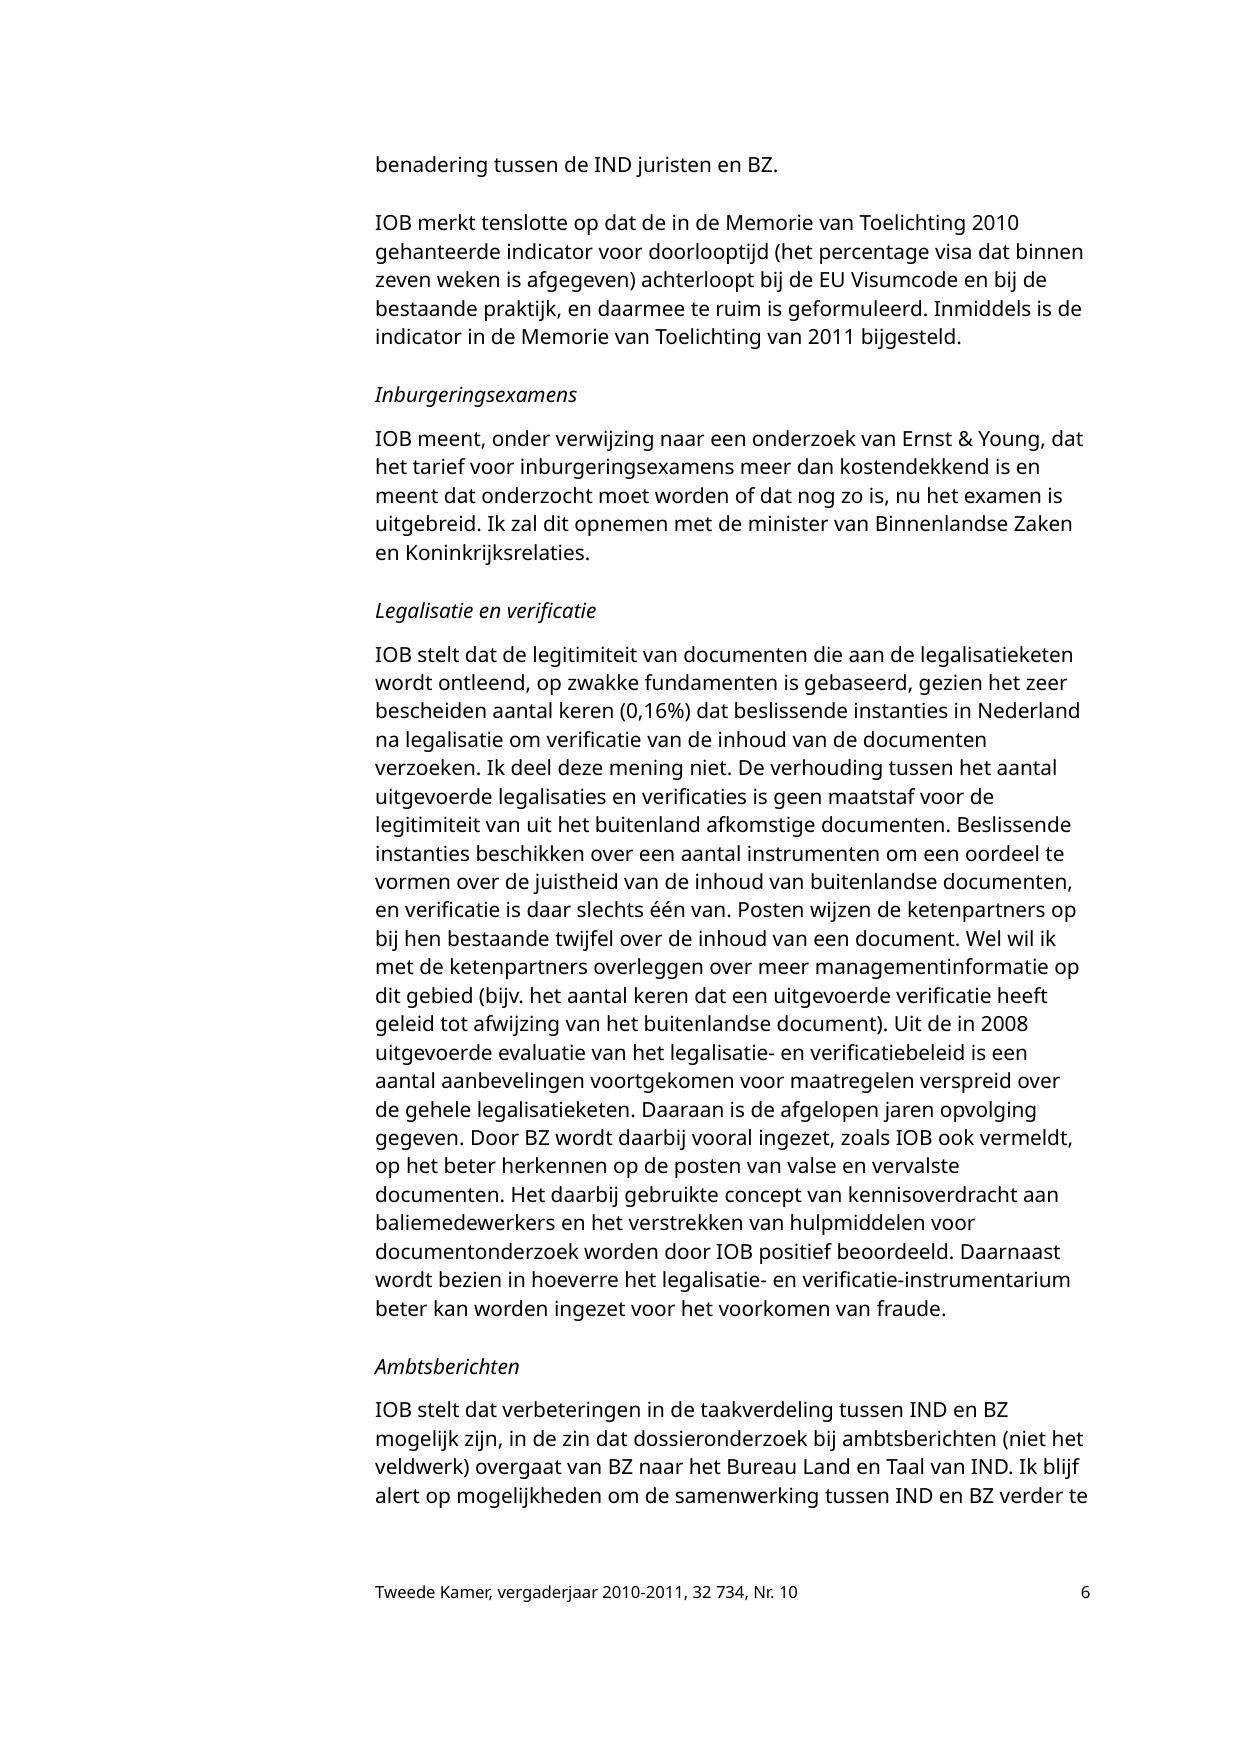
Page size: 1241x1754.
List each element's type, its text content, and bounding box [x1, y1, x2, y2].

text IOB merkt tenslotte op dat de in de Memorie van Toelichting 2010 gehanteerde indicator voor doorlooptijd (het percentage visa dat binnen zeven weken is afgegeven) achterloopt bij de EU Visumcode en bij de bestaande praktijk, en daarmee te ruim is geformuleerd. Inmiddels is de indicator in de Memorie van Toelichting van 2011 bijgesteld. [375, 208, 1090, 351]
text IOB stelt dat verbeteringen in de taakverdeling tussen IND en BZ mogelijk zijn, in de zin dat dossieronderzoek bij ambtsberichten (niet het veldwerk) overgaat van BZ naar het Bureau Land en Taal van IND. Ik blijf alert op mogelijkheden om de samenwerking tussen IND en BZ verder te [375, 1396, 1090, 1509]
text IOB stelt dat de legitimiteit van documenten die aan de legalisatieketen wordt ontleend, op zwakke fundamenten is gebaseerd, gezien het zeer bescheiden aantal keren (0,16%) dat beslissende instanties in Nederland na legalisatie om verificatie van de inhoud van de documenten verzoeken. Ik deel deze mening niet. De verhouding tussen het aantal uitgevoerde legalisaties en verificaties is geen maatstaf voor de legitimiteit van uit het buitenland afkomstige documenten. Beslissende instanties beschikken over een aantal instrumenten om een oordeel te vormen over de juistheid van de inhoud van buitenlandse documenten, en verificatie is daar slechts één van. Posten wijzen de ketenpartners op bij hen bestaande twijfel over de inhoud van een document. Wel wil ik met de ketenpartners overleggen over meer managementinformatie op dit gebied (bijv. het aantal keren dat een uitgevoerde verificatie heeft geleid tot afwijzing van het buitenlandse document). Uit de in 2008 uitgevoerde evaluatie van het legalisatie- en verificatiebeleid is een aantal aanbevelingen voortgekomen voor maatregelen verspreid over de gehele legalisatieketen. Daaraan is de afgelopen jaren opvolging gegeven. Door BZ wordt daarbij vooral ingezet, zoals IOB ook vermeldt, op het beter herkennen op de posten van valse en vervalste documenten. Het daarbij gebruikte concept van kennisoverdracht aan baliemedewerkers en het verstrekken van hulpmiddelen voor documentonderzoek worden door IOB positief beoordeeld. Daarnaast wordt bezien in hoeverre het legalisatie- en verificatie-instrumentarium beter kan worden ingezet voor het voorkomen van fraude. [375, 640, 1090, 1322]
text benadering tussen de IND juristen en BZ. [375, 150, 1090, 178]
text Ambtsberichten [375, 1352, 1090, 1381]
text Inburgeringsexamens [375, 381, 1090, 409]
text IOB meent, onder verwijzing naar een onderzoek van Ernst & Young, dat het tarief voor inburgeringsexamens meer dan kostendekkend is en meent dat onderzocht moet worden of dat nog zo is, nu het examen is uitgebreid. Ik zal dit opnemen met de minister van Binnenlandse Zaken en Koninkrijksrelaties. [375, 424, 1090, 566]
text Legalisatie en verificatie [375, 596, 1090, 625]
